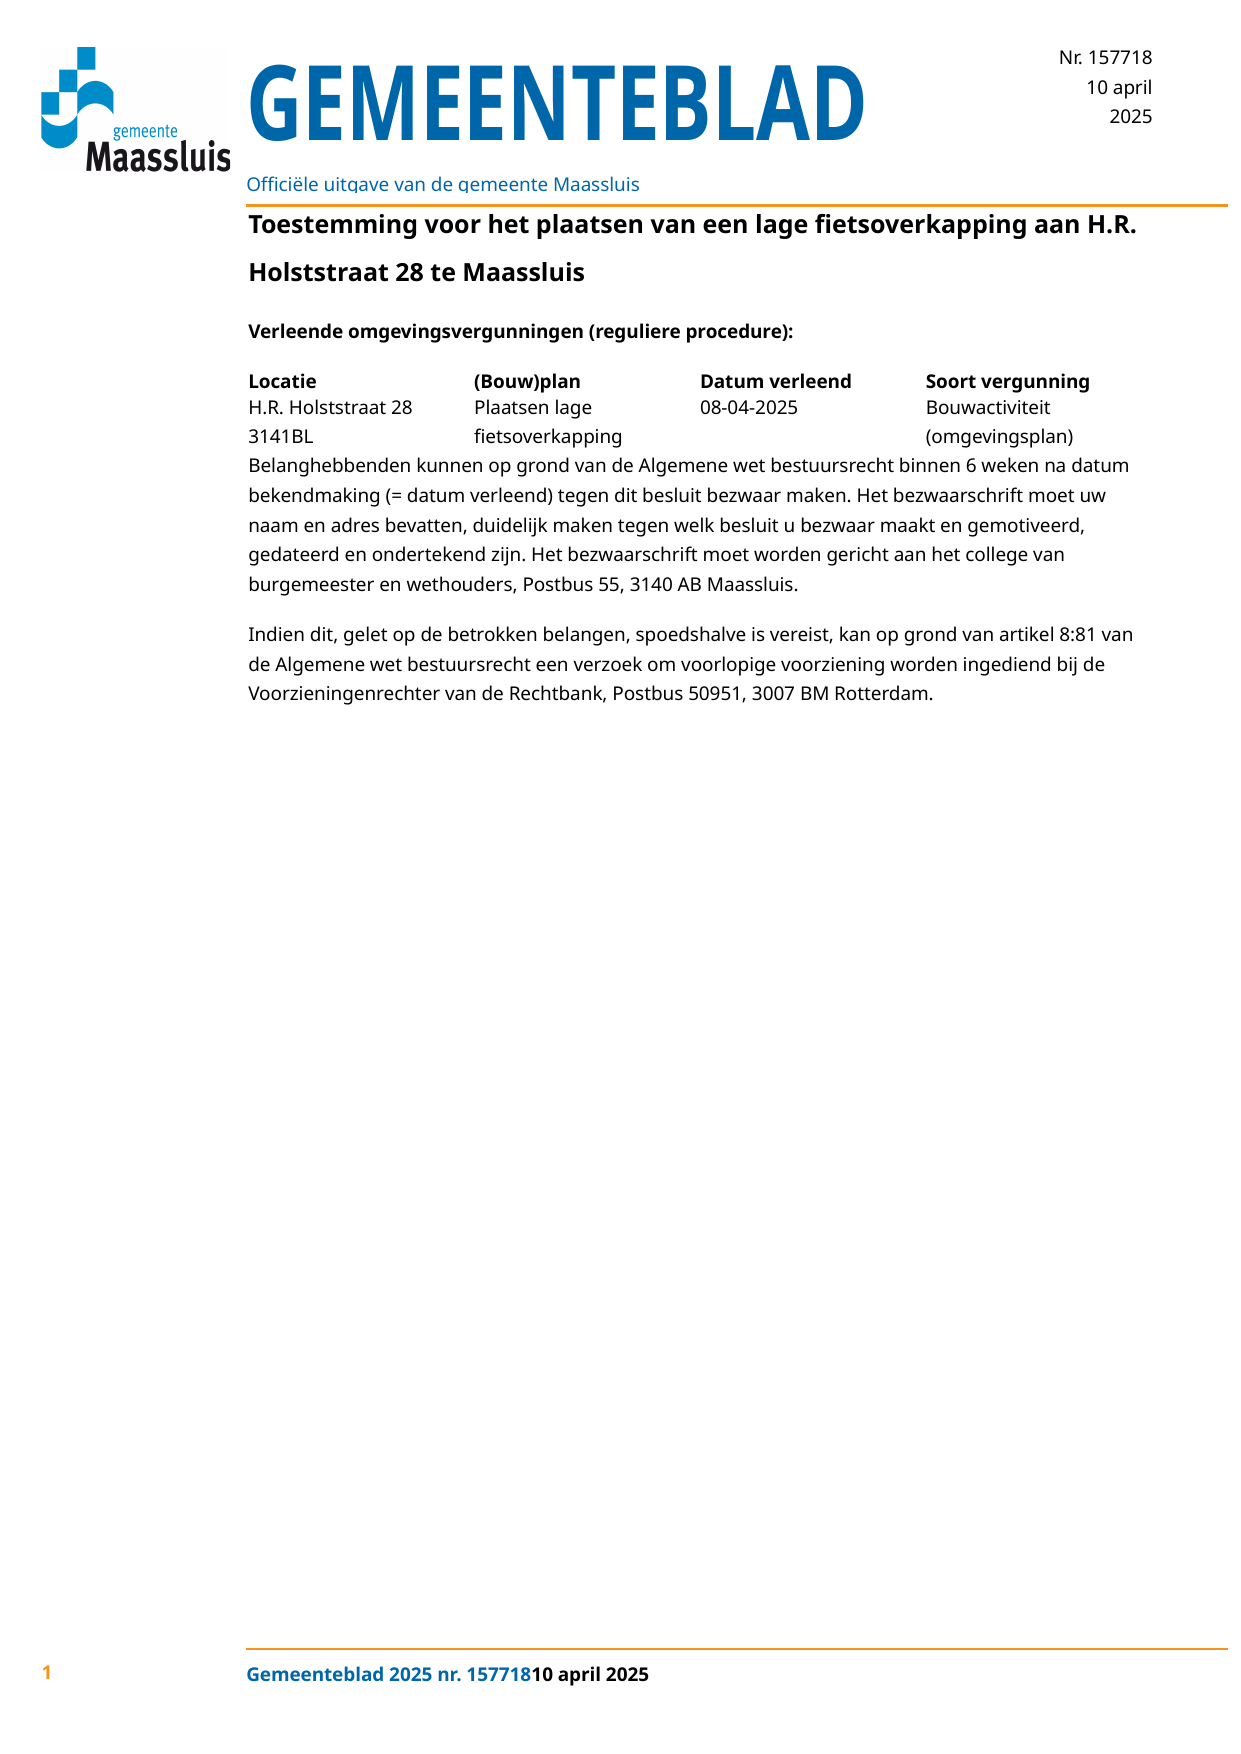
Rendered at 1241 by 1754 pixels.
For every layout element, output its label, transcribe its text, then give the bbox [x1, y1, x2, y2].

text Belanghebbenden kunnen op grond van de Algemene wet bestuursrecht binnen 6 weken na datum bekendmaking (= datum verleend) tegen dit besluit bezwaar maken. Het bezwaarschrift moet uw naam en adres bevatten, duidelijk maken tegen welk besluit u bezwaar maakt en gemotiveerd, gedateerd en ondertekend zijn. Het bezwaarschrift moet worden gericht aan het college van burgemeester en wethouders, Postbus 55, 3140 AB Maassluis. [248, 453, 1152, 597]
table_cell 08-04-2025 [700, 394, 926, 449]
table_header (Bouw)plan [474, 369, 700, 394]
table_cell Bouwactiviteit (omgevingsplan) [926, 394, 1152, 449]
text Indien dit, gelet op de betrokken belangen, spoedshalve is vereist, kan op grond van artikel 8:81 van de Algemene wet bestuursrecht een verzoek om voorlopige voorziening worden ingediend bij de Voorzieningenrechter van de Rechtbank, Postbus 50951, 3007 BM Rotterdam. [248, 621, 1152, 706]
picture [41, 47, 231, 172]
text Verleende omgevingsvergunningen (reguliere procedure): [248, 318, 1152, 344]
picture [41, 47, 77, 92]
table_cell H.R. Holststraat 28 3141BL [248, 394, 474, 449]
table_header Soort vergunning [926, 369, 1152, 394]
text Toestemming voor het plaatsen van een lage fietsoverkapping aan H.R. Holststraat 28 te Maassluis [248, 207, 1152, 288]
table_header Datum verleend [700, 369, 926, 394]
table_cell Plaatsen lage fietsoverkapping [474, 394, 700, 449]
table_header Locatie [248, 369, 474, 394]
